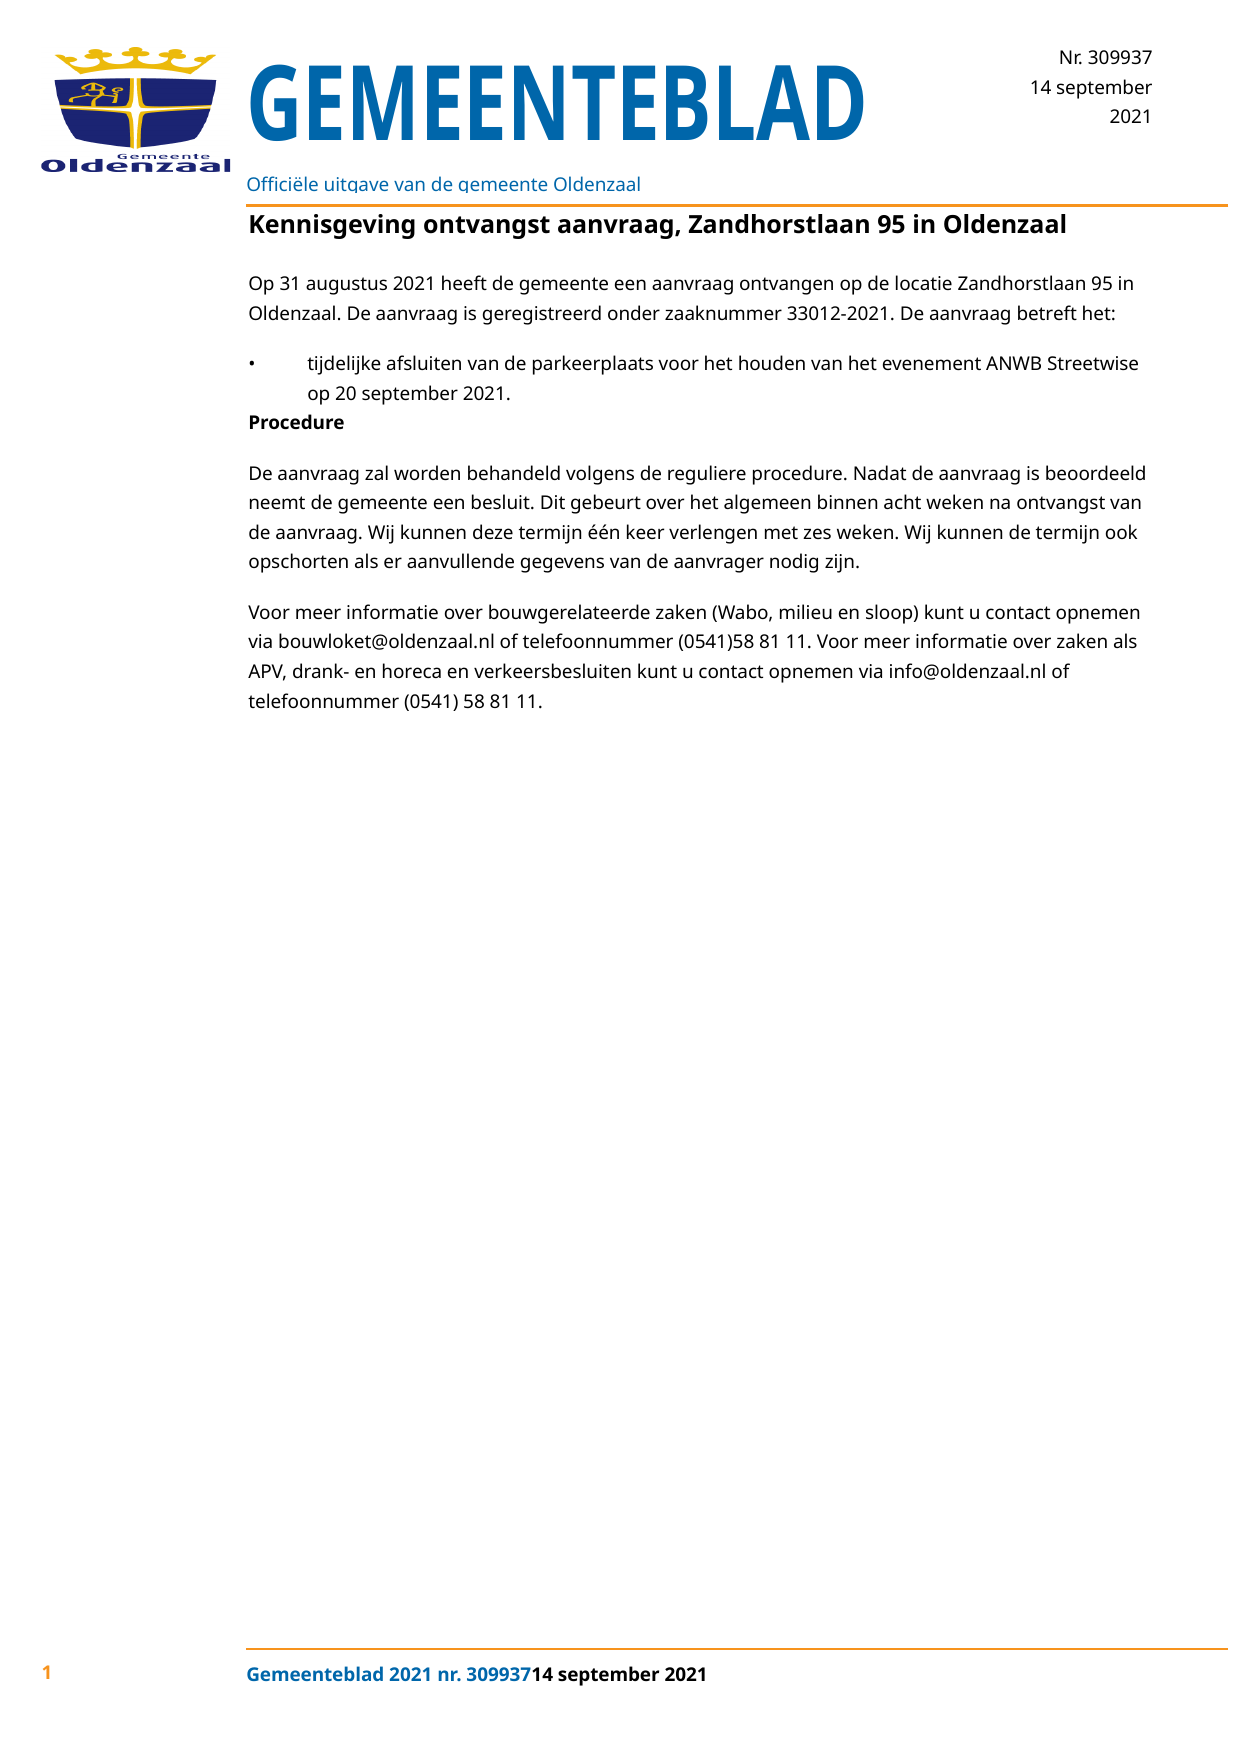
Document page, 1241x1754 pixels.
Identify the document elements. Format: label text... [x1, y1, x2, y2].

text De aanvraag zal worden behandeld volgens de reguliere procedure. Nadat de aanvraag is beoordeeld neemt de gemeente een besluit. Dit gebeurt over het algemeen binnen acht weken na ontvangst van de aanvraag. Wij kunnen deze termijn één keer verlengen met zes weken. Wij kunnen de termijn ook opschorten als er aanvullende gegevens van de aanvrager nodig zijn. [248, 460, 1152, 574]
list tijdelijke afsluiten van de parkeerplaats voor het houden van het evenement ANWB Streetwise op 20 september 2021. [248, 350, 1152, 406]
text Kennisgeving ontvangst aanvraag, Zandhorstlaan 95 in Oldenzaal [248, 207, 1152, 241]
text Procedure [248, 409, 1152, 435]
text Op 31 augustus 2021 heeft de gemeente een aanvraag ontvangen op de locatie Zandhorstlaan 95 in Oldenzaal. De aanvraag is geregistreerd onder zaaknummer 33012-2021. De aanvraag betreft het: [248, 270, 1152, 326]
picture [41, 47, 231, 172]
text Voor meer informatie over bouwgerelateerde zaken (Wabo, milieu en sloop) kunt u contact opnemen via bouwloket@oldenzaal.nl of telefoonnummer (0541)58 81 11. Voor meer informatie over zaken als APV, drank- en horeca en verkeersbesluiten kunt u contact opnemen via info@oldenzaal.nl of telefoonnummer (0541) 58 81 11. [248, 599, 1152, 713]
